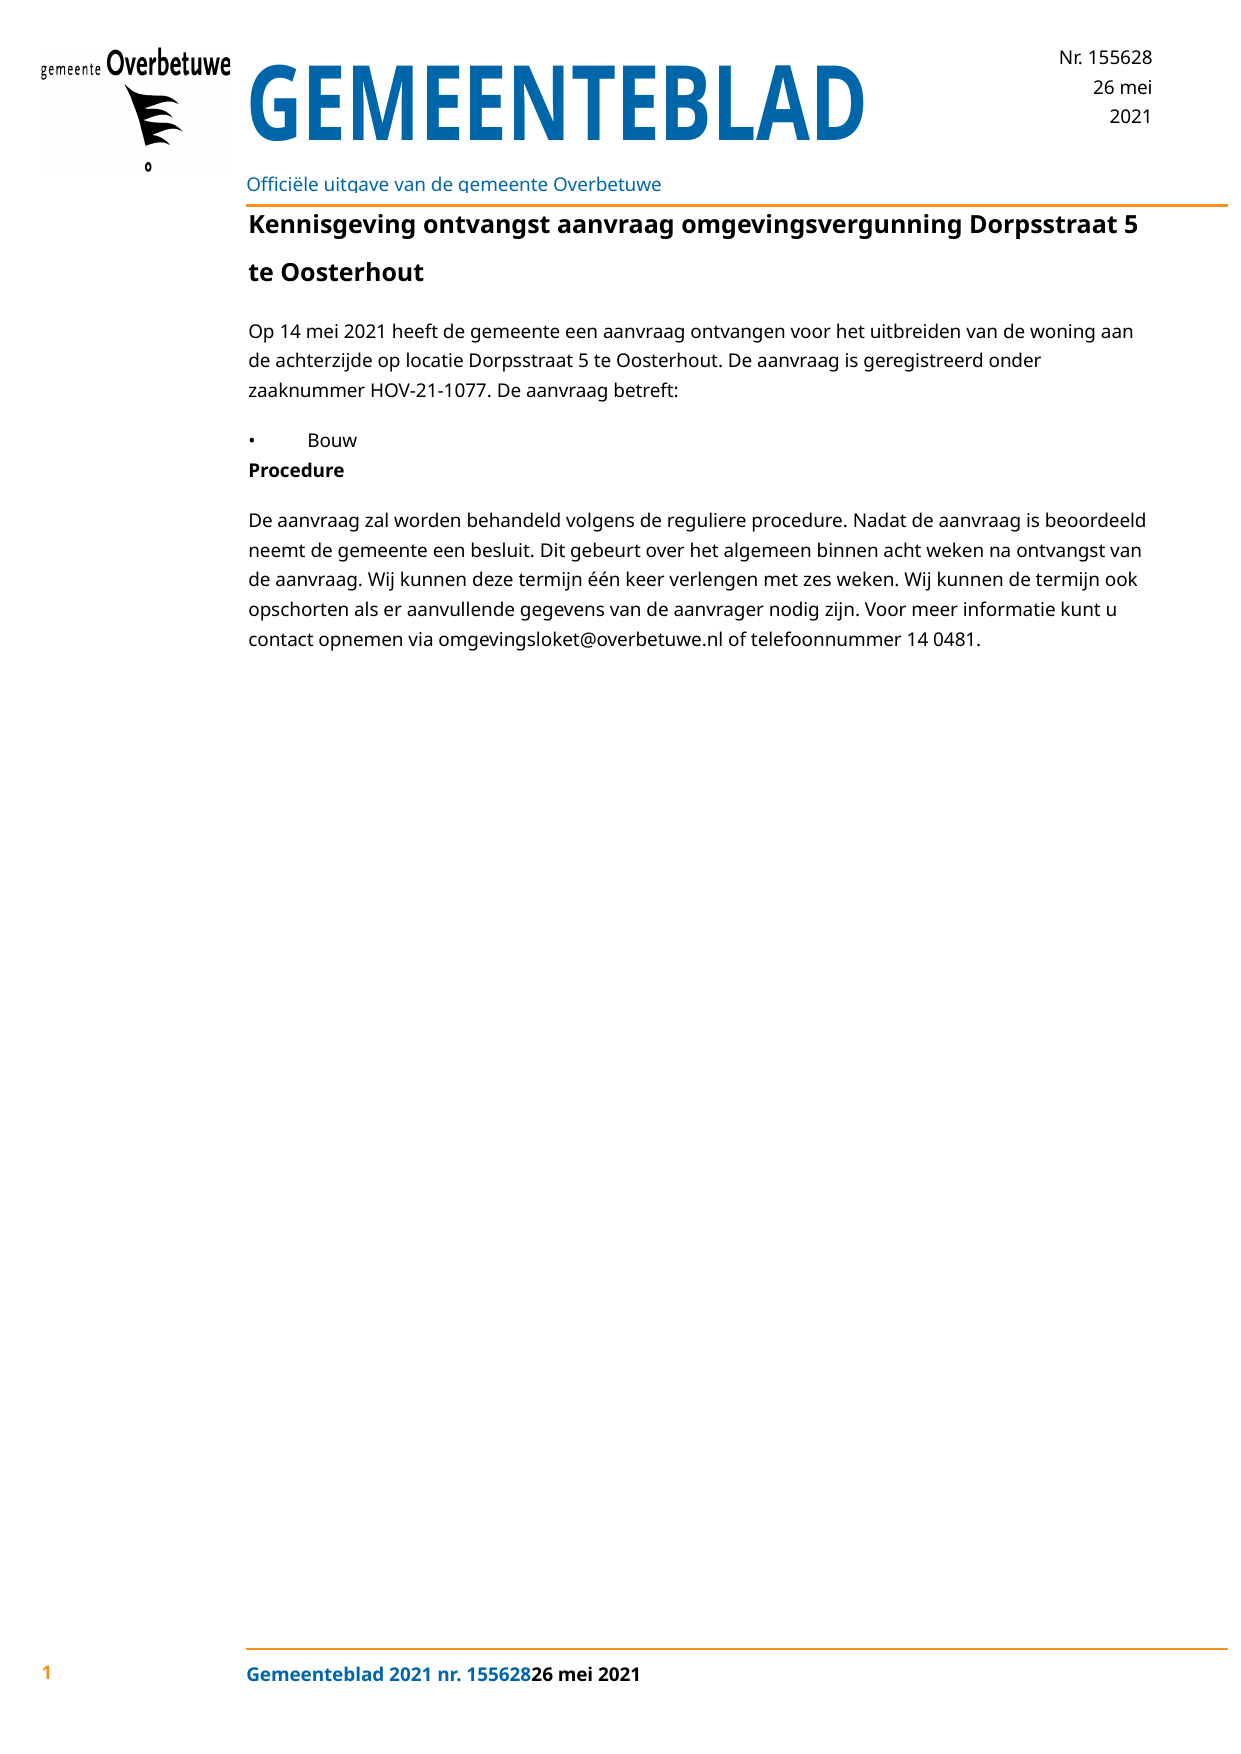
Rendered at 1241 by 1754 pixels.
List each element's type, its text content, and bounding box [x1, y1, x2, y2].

list Bouw [248, 427, 1152, 453]
text Procedure [248, 457, 1152, 483]
picture [41, 47, 231, 172]
text Kennisgeving ontvangst aanvraag omgevingsvergunning Dorpsstraat 5 te Oosterhout [248, 207, 1152, 288]
text Op 14 mei 2021 heeft de gemeente een aanvraag ontvangen voor het uitbreiden van de woning aan de achterzijde op locatie Dorpsstraat 5 te Oosterhout. De aanvraag is geregistreerd onder zaaknummer HOV-21-1077. De aanvraag betreft: [248, 318, 1152, 403]
text De aanvraag zal worden behandeld volgens de reguliere procedure. Nadat de aanvraag is beoordeeld neemt de gemeente een besluit. Dit gebeurt over het algemeen binnen acht weken na ontvangst van de aanvraag. Wij kunnen deze termijn één keer verlengen met zes weken. Wij kunnen de termijn ook opschorten als er aanvullende gegevens van de aanvrager nodig zijn. Voor meer informatie kunt u contact opnemen via omgevingsloket@overbetuwe.nl of telefoonnummer 14 0481. [248, 507, 1152, 652]
